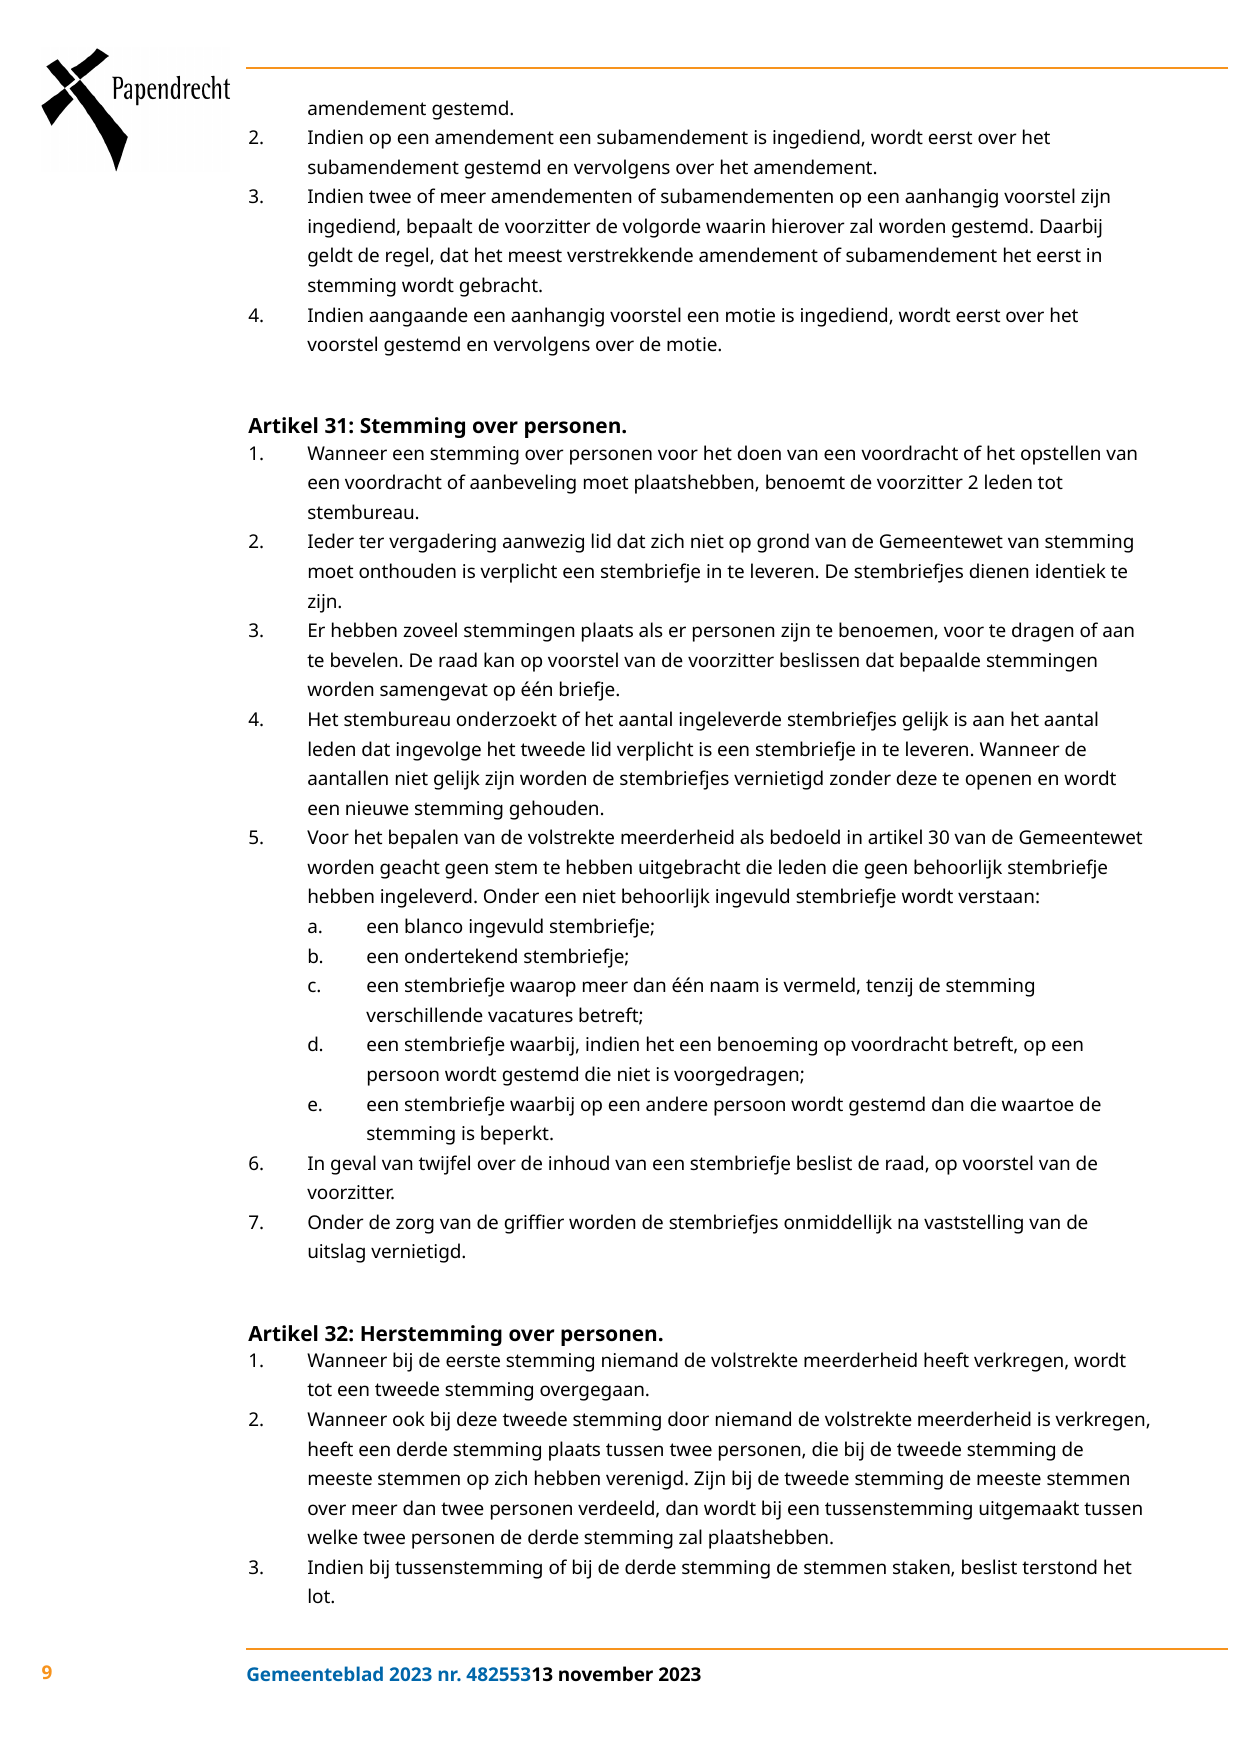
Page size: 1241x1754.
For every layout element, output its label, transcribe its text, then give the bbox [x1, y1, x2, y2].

list Indien twee of meer amendementen of subamendementen op een aanhangig voorstel zijn ingediend, bepaalt de voorzitter de volgorde waarin hierover zal worden gestemd. Daarbij geldt de regel, dat het meest verstrekkende amendement of subamendement het eerst in stemming wordt gebracht. [248, 183, 1152, 298]
list In geval van twijfel over de inhoud van een stembriefje beslist de raad, op voorstel van de voorzitter. [248, 1150, 1152, 1205]
list Voor het bepalen van de volstrekte meerderheid als bedoeld in artikel 30 van de Gemeentewet worden geacht geen stem te hebben uitgebracht die leden die geen behoorlijk stembriefje hebben ingeleverd. Onder een niet behoorlijk ingevuld stembriefje wordt verstaan: [248, 824, 1152, 909]
picture [41, 47, 231, 172]
list Indien aangaande een aanhangig voorstel een motie is ingediend, wordt eerst over het voorstel gestemd en vervolgens over de motie. [248, 302, 1152, 357]
list Wanneer bij de eerste stemming niemand de volstrekte meerderheid heeft verkregen, wordt tot een tweede stemming overgegaan. [248, 1347, 1152, 1402]
list Ieder ter vergadering aanwezig lid dat zich niet op grond van de Gemeentewet van stemming moet onthouden is verplicht een stembriefje in te leveren. De stembriefjes dienen identiek te zijn. [248, 529, 1152, 613]
list Wanneer een stemming over personen voor het doen van een voordracht of het opstellen van een voordracht of aanbeveling moet plaatshebben, benoemt de voorzitter 2 leden tot stembureau. [248, 440, 1152, 525]
list Wanneer ook bij deze tweede stemming door niemand de volstrekte meerderheid is verkregen, heeft een derde stemming plaats tussen twee personen, die bij de tweede stemming de meeste stemmen op zich hebben verenigd. Zijn bij de tweede stemming de meeste stemmen over meer dan twee personen verdeeld, dan wordt bij een tussenstemming uitgemaakt tussen welke twee personen de derde stemming zal plaatshebben. [248, 1406, 1152, 1550]
list Er hebben zoveel stemmingen plaats als er personen zijn te benoemen, voor te dragen of aan te bevelen. De raad kan op voorstel van de voorzitter beslissen dat bepaalde stemmingen worden samengevat op één briefje. [248, 617, 1152, 702]
list een stembriefje waarbij, indien het een benoeming op voordracht betreft, op een persoon wordt gestemd die niet is voorgedragen; [307, 1032, 1152, 1087]
list Indien op een amendement een subamendement is ingediend, wordt eerst over het subamendement gestemd en vervolgens over het amendement. [248, 124, 1152, 180]
list Onder de zorg van de griffier worden de stembriefjes onmiddellijk na vaststelling van de uitslag vernietigd. [248, 1209, 1152, 1264]
list een stembriefje waarop meer dan één naam is vermeld, tenzij de stemming verschillende vacatures betreft; [307, 972, 1152, 1028]
list een blanco ingevuld stembriefje; [307, 913, 1152, 939]
text Artikel 31: Stemming over personen. [248, 411, 1152, 440]
list Het stembureau onderzoekt of het aantal ingeleverde stembriefjes gelijk is aan het aantal leden dat ingevolge het tweede lid verplicht is een stembriefje in te leveren. Wanneer de aantallen niet gelijk zijn worden de stembriefjes vernietigd zonder deze te openen en wordt een nieuwe stemming gehouden. [248, 706, 1152, 821]
text Artikel 32: Herstemming over personen. [248, 1319, 1152, 1347]
list amendement gestemd. [248, 95, 1152, 121]
list een stembriefje waarbij op een andere persoon wordt gestemd dan die waartoe de stemming is beperkt. [307, 1091, 1152, 1146]
list een ondertekend stembriefje; [307, 943, 1152, 968]
list Indien bij tussenstemming of bij de derde stemming de stemmen staken, beslist terstond het lot. [248, 1554, 1152, 1609]
